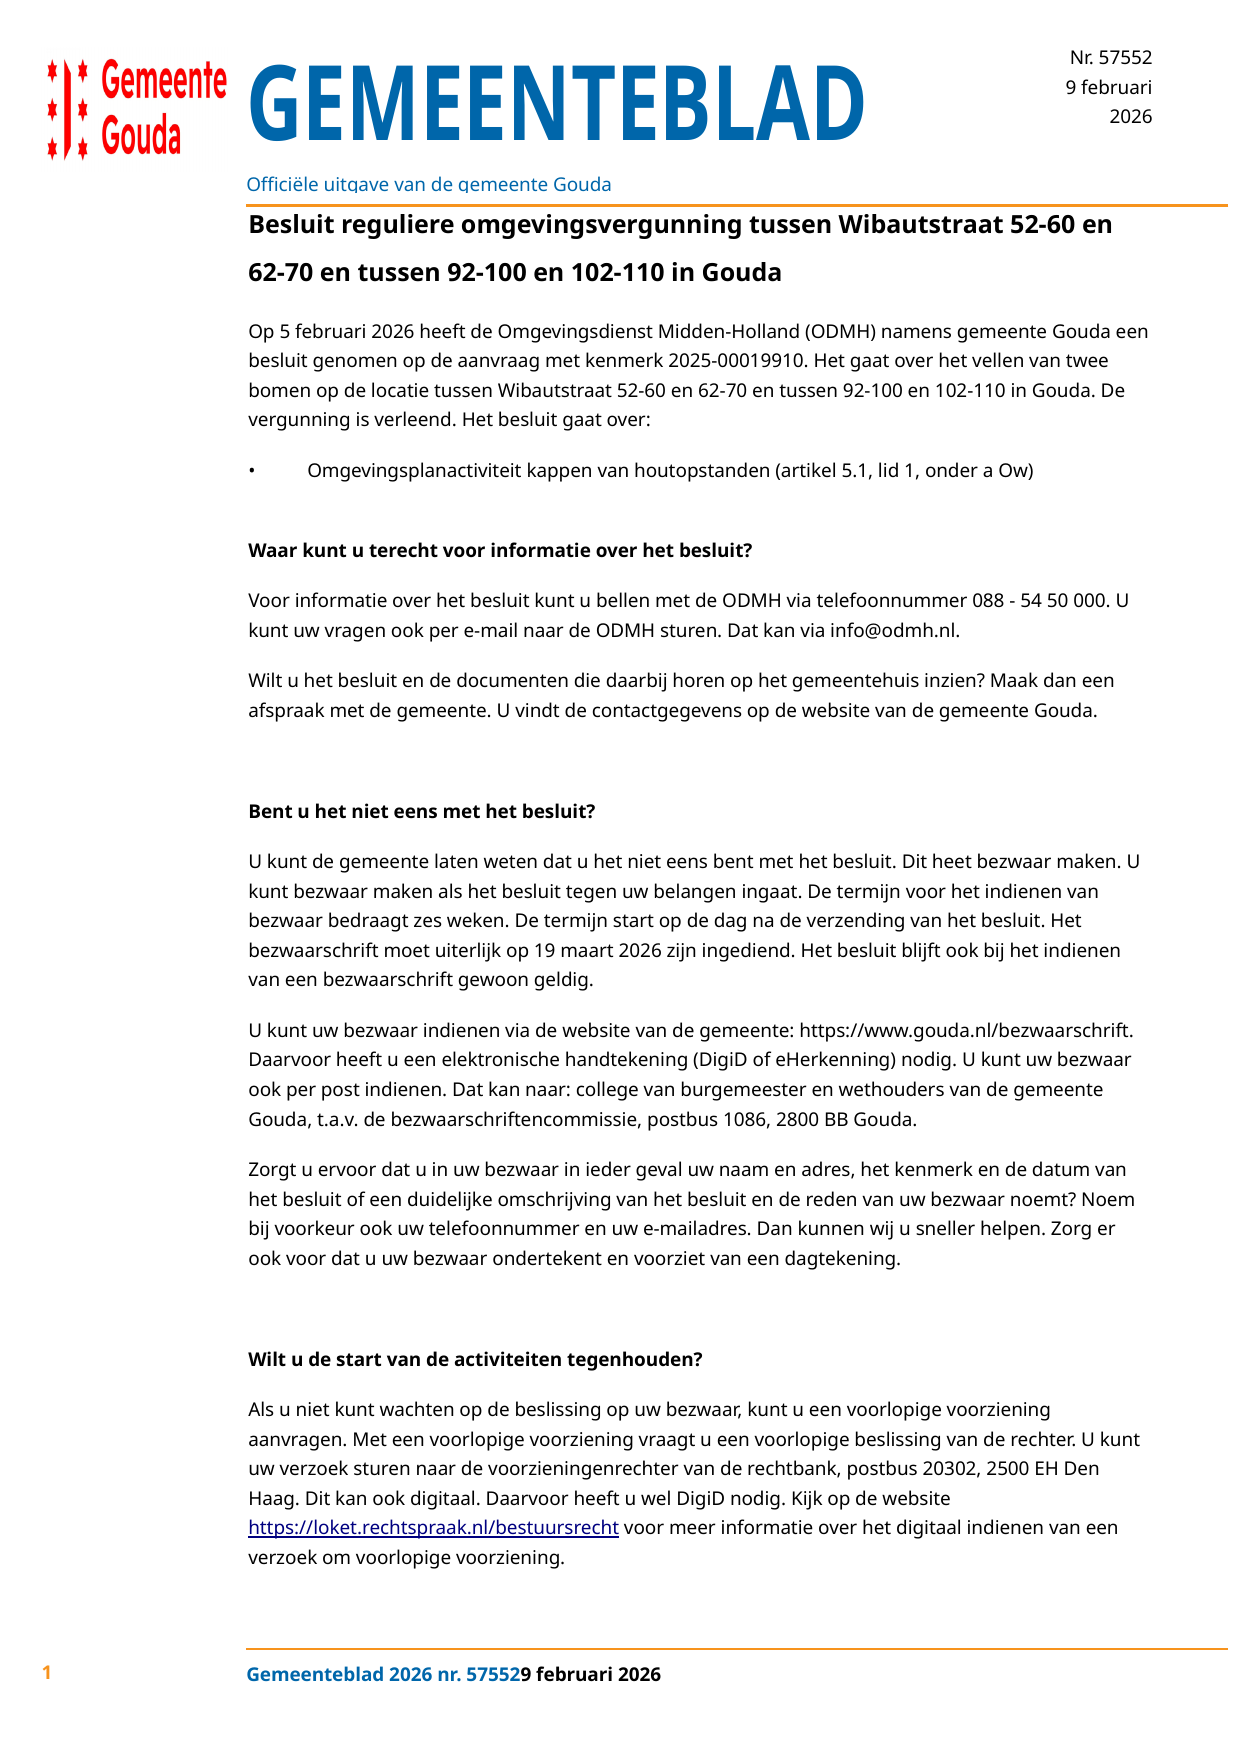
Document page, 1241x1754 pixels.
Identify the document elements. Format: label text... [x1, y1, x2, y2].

text Besluit reguliere omgevingsvergunning tussen Wibautstraat 52-60 en 62-70 en tussen 92-100 en 102-110 in Gouda [248, 207, 1152, 288]
text Wilt u het besluit en de documenten die daarbij horen op het gemeentehuis inzien? Maak dan een afspraak met de gemeente. U vindt de contactgegevens op de website van de gemeente Gouda. [248, 667, 1152, 723]
text Wilt u de start van de activiteiten tegenhouden? [248, 1346, 1152, 1372]
picture [41, 47, 231, 172]
text Voor informatie over het besluit kunt u bellen met de ODMH via telefoonnummer 088 - 54 50 000. U kunt uw vragen ook per e-mail naar de ODMH sturen. Dat kan via info@odmh.nl. [248, 587, 1152, 643]
text Op 5 februari 2026 heeft de Omgevingsdienst Midden-Holland (ODMH) namens gemeente Gouda een besluit genomen op de aanvraag met kenmerk 2025-00019910. Het gaat over het vellen van twee bomen op de locatie tussen Wibautstraat 52-60 en 62-70 en tussen 92-100 en 102-110 in Gouda. De vergunning is verleend. Het besluit gaat over: [248, 318, 1152, 432]
text Waar kunt u terecht voor informatie over het besluit? [248, 537, 1152, 563]
text U kunt uw bezwaar indienen via de website van de gemeente: https://www.gouda.nl/bezwaarschrift. Daarvoor heeft u een elektronische handtekening (DigiD of eHerkenning) nodig. U kunt uw bezwaar ook per post indienen. Dat kan naar: college van burgemeester en wethouders van de gemeente Gouda, t.a.v. de bezwaarschriftencommissie, postbus 1086, 2800 BB Gouda. [248, 1017, 1152, 1132]
list Omgevingsplanactiviteit kappen van houtopstanden (artikel 5.1, lid 1, onder a Ow) [248, 457, 1152, 483]
text U kunt de gemeente laten weten dat u het niet eens bent met het besluit. Dit heet bezwaar maken. U kunt bezwaar maken als het besluit tegen uw belangen ingaat. De termijn voor het indienen van bezwaar bedraagt zes weken. De termijn start op de dag na de verzending van het besluit. Het bezwaarschrift moet uiterlijk op 19 maart 2026 zijn ingediend. Het besluit blijft ook bij het indienen van een bezwaarschrift gewoon geldig. [248, 848, 1152, 992]
text Zorgt u ervoor dat u in uw bezwaar in ieder geval uw naam en adres, het kenmerk en de datum van het besluit of een duidelijke omschrijving van het besluit en de reden van uw bezwaar noemt? Noem bij voorkeur ook uw telefoonnummer en uw e-mailadres. Dan kunnen wij u sneller helpen. Zorg er ook voor dat u uw bezwaar ondertekent en voorziet van een dagtekening. [248, 1156, 1152, 1271]
text Bent u het niet eens met het besluit? [248, 798, 1152, 824]
text Als u niet kunt wachten op de beslissing op uw bezwaar, kunt u een voorlopige voorziening aanvragen. Met een voorlopige voorziening vraagt u een voorlopige beslissing van de rechter. U kunt uw verzoek sturen naar de voorzieningenrechter van de rechtbank, postbus 20302, 2500 EH Den Haag. Dit kan ook digitaal. Daarvoor heeft u wel DigiD nodig. Kijk op de website https://loket.rechtspraak.nl/bestuursrecht voor meer informatie over het digitaal indienen van een verzoek om voorlopige voorziening. [248, 1396, 1152, 1570]
